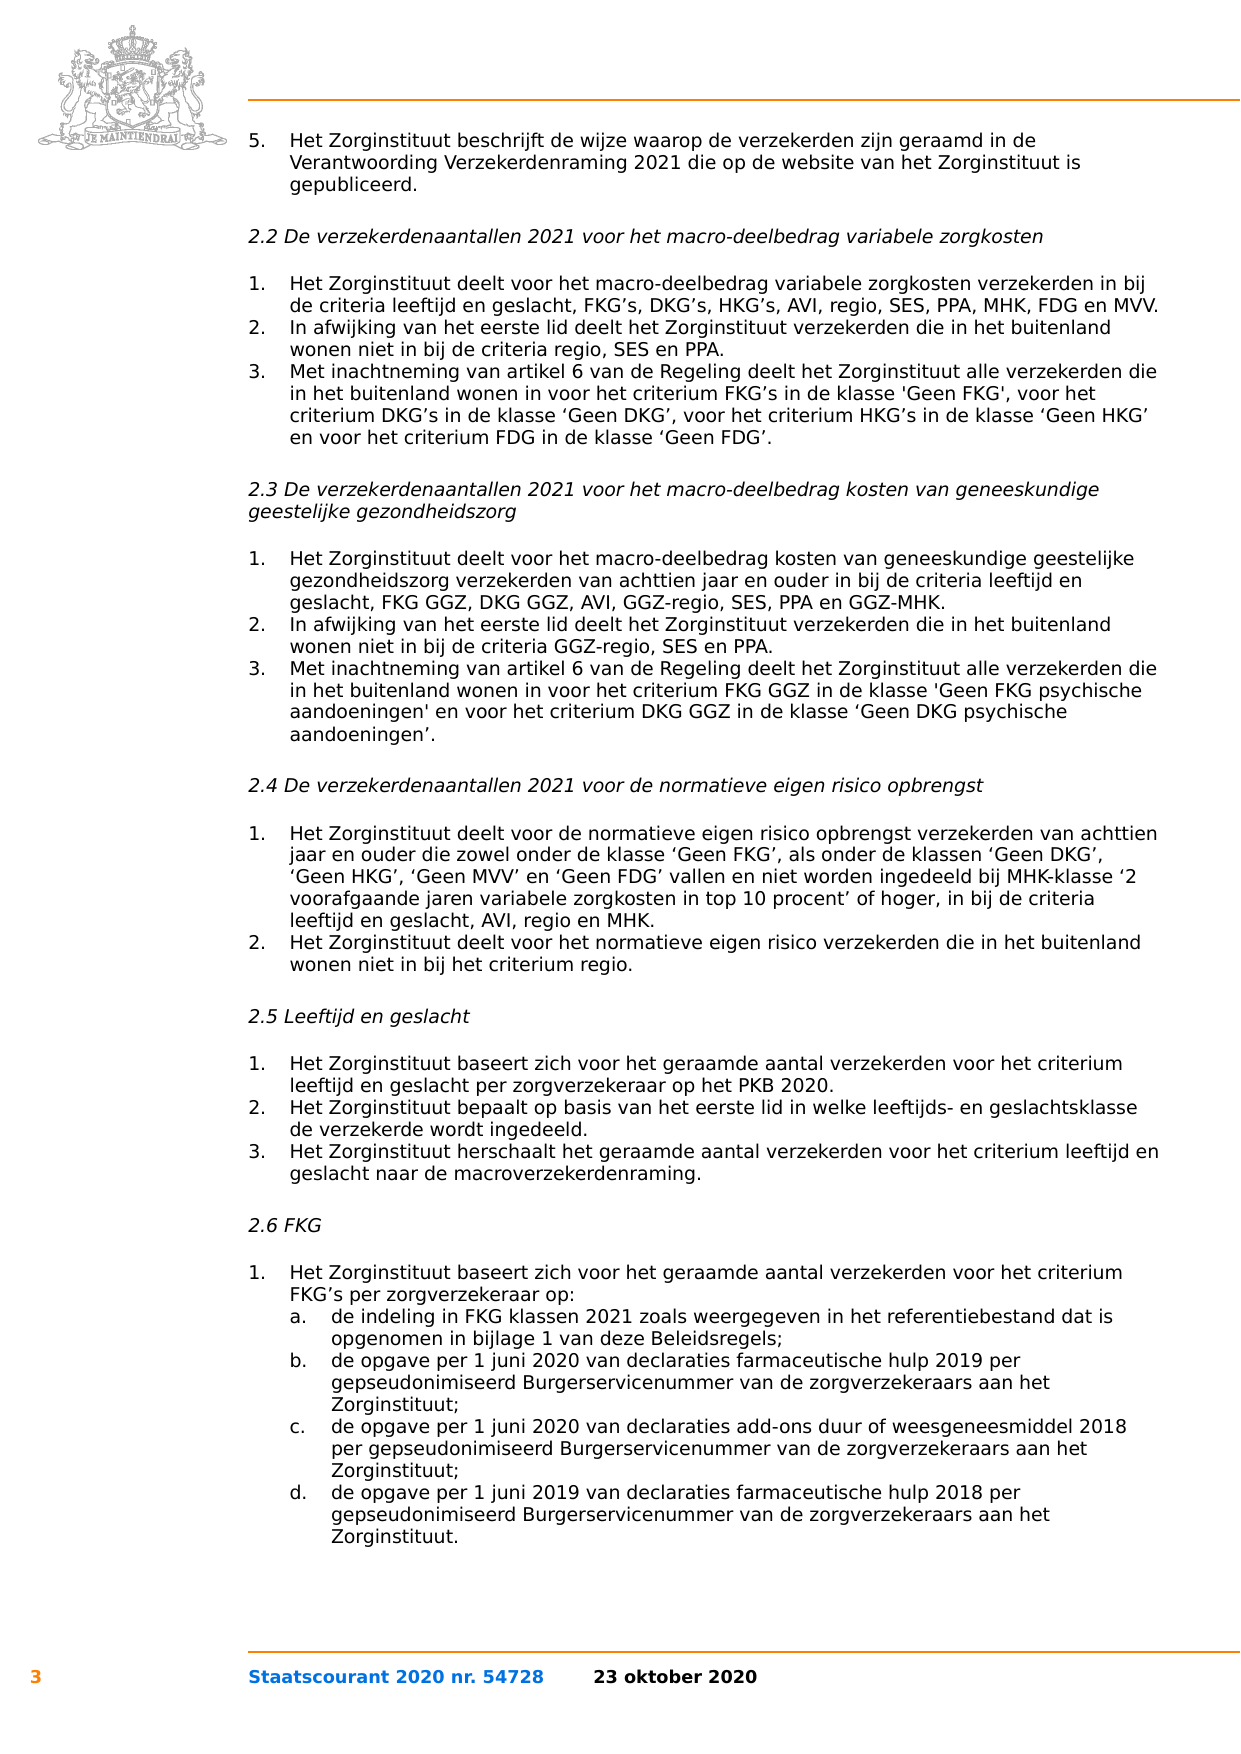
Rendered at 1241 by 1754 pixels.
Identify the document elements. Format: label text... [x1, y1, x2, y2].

subtitle 2.2 De verzekerdenaantallen 2021 voor het macro-deelbedrag variabele zorgkosten [248, 226, 1163, 248]
subtitle 2.3 De verzekerdenaantallen 2021 voor het macro-deelbedrag kosten van geneeskundige geestelijke gezondheidszorg [248, 479, 1163, 523]
text 3. Met inachtneming van artikel 6 van de Regeling deelt het Zorginstituut alle verzekerden die in het buitenland wonen in voor het criterium FKG GGZ in de klasse 'Geen FKG psychische aandoeningen' en voor het criterium DKG GGZ in de klasse ‘Geen DKG psychische aandoeningen’. [248, 657, 1163, 745]
text 1. Het Zorginstituut baseert zich voor het geraamde aantal verzekerden voor het criterium FKG’s per zorgverzekeraar op: [248, 1262, 1163, 1306]
text 2. In afwijking van het eerste lid deelt het Zorginstituut verzekerden die in het buitenland wonen niet in bij de criteria GGZ-regio, SES en PPA. [248, 613, 1163, 657]
subtitle 2.6 FKG [248, 1215, 1163, 1237]
text 3. Het Zorginstituut herschaalt het geraamde aantal verzekerden voor het criterium leeftijd en geslacht naar de macroverzekerdenraming. [248, 1141, 1163, 1185]
subtitle 2.4 De verzekerdenaantallen 2021 voor de normatieve eigen risico opbrengst [248, 775, 1163, 797]
text c. de opgave per 1 juni 2020 van declaraties add-ons duur of weesgeneesmiddel 2018 per gepseudonimiseerd Burgerservicenummer van de zorgverzekeraars aan het Zorginstituut; [289, 1416, 1163, 1482]
text a. de indeling in FKG klassen 2021 zoals weergegeven in het referentiebestand dat is opgenomen in bijlage 1 van deze Beleidsregels; [289, 1306, 1163, 1350]
subtitle 2.5 Leeftijd en geslacht [248, 1006, 1163, 1028]
text 1. Het Zorginstituut deelt voor het macro-deelbedrag variabele zorgkosten verzekerden in bij de criteria leeftijd en geslacht, FKG’s, DKG’s, HKG’s, AVI, regio, SES, PPA, MHK, FDG en MVV. [248, 273, 1163, 317]
picture [38, 25, 227, 150]
text 2. Het Zorginstituut bepaalt op basis van het eerste lid in welke leeftijds- en geslachtsklasse de verzekerde wordt ingedeeld. [248, 1097, 1163, 1141]
text 2. Het Zorginstituut deelt voor het normatieve eigen risico verzekerden die in het buitenland wonen niet in bij het criterium regio. [248, 932, 1163, 976]
text 1. Het Zorginstituut deelt voor het macro-deelbedrag kosten van geneeskundige geestelijke gezondheidszorg verzekerden van achttien jaar en ouder in bij de criteria leeftijd en geslacht, FKG GGZ, DKG GGZ, AVI, GGZ-regio, SES, PPA en GGZ-MHK. [248, 548, 1163, 613]
text 5. Het Zorginstituut beschrijft de wijze waarop de verzekerden zijn geraamd in de Verantwoording Verzekerdenraming 2021 die op de website van het Zorginstituut is gepubliceerd. [248, 130, 1163, 196]
text 3. Met inachtneming van artikel 6 van de Regeling deelt het Zorginstituut alle verzekerden die in het buitenland wonen in voor het criterium FKG’s in de klasse 'Geen FKG', voor het criterium DKG’s in de klasse ‘Geen DKG’, voor het criterium HKG’s in de klasse ‘Geen HKG’ en voor het criterium FDG in de klasse ‘Geen FDG’. [248, 361, 1163, 449]
text 1. Het Zorginstituut deelt voor de normatieve eigen risico opbrengst verzekerden van achttien jaar en ouder die zowel onder de klasse ‘Geen FKG’, als onder de klassen ‘Geen DKG’, ‘Geen HKG’, ‘Geen MVV’ en ‘Geen FDG’ vallen en niet worden ingedeeld bij MHK-klasse ‘2 voorafgaande jaren variabele zorgkosten in top 10 procent’ of hoger, in bij de criteria leeftijd en geslacht, AVI, regio en MHK. [248, 822, 1163, 932]
text b. de opgave per 1 juni 2020 van declaraties farmaceutische hulp 2019 per gepseudonimiseerd Burgerservicenummer van de zorgverzekeraars aan het Zorginstituut; [289, 1350, 1163, 1416]
text d. de opgave per 1 juni 2019 van declaraties farmaceutische hulp 2018 per gepseudonimiseerd Burgerservicenummer van de zorgverzekeraars aan het Zorginstituut. [289, 1482, 1163, 1548]
text 2. In afwijking van het eerste lid deelt het Zorginstituut verzekerden die in het buitenland wonen niet in bij de criteria regio, SES en PPA. [248, 317, 1163, 361]
text 1. Het Zorginstituut baseert zich voor het geraamde aantal verzekerden voor het criterium leeftijd en geslacht per zorgverzekeraar op het PKB 2020. [248, 1053, 1163, 1097]
